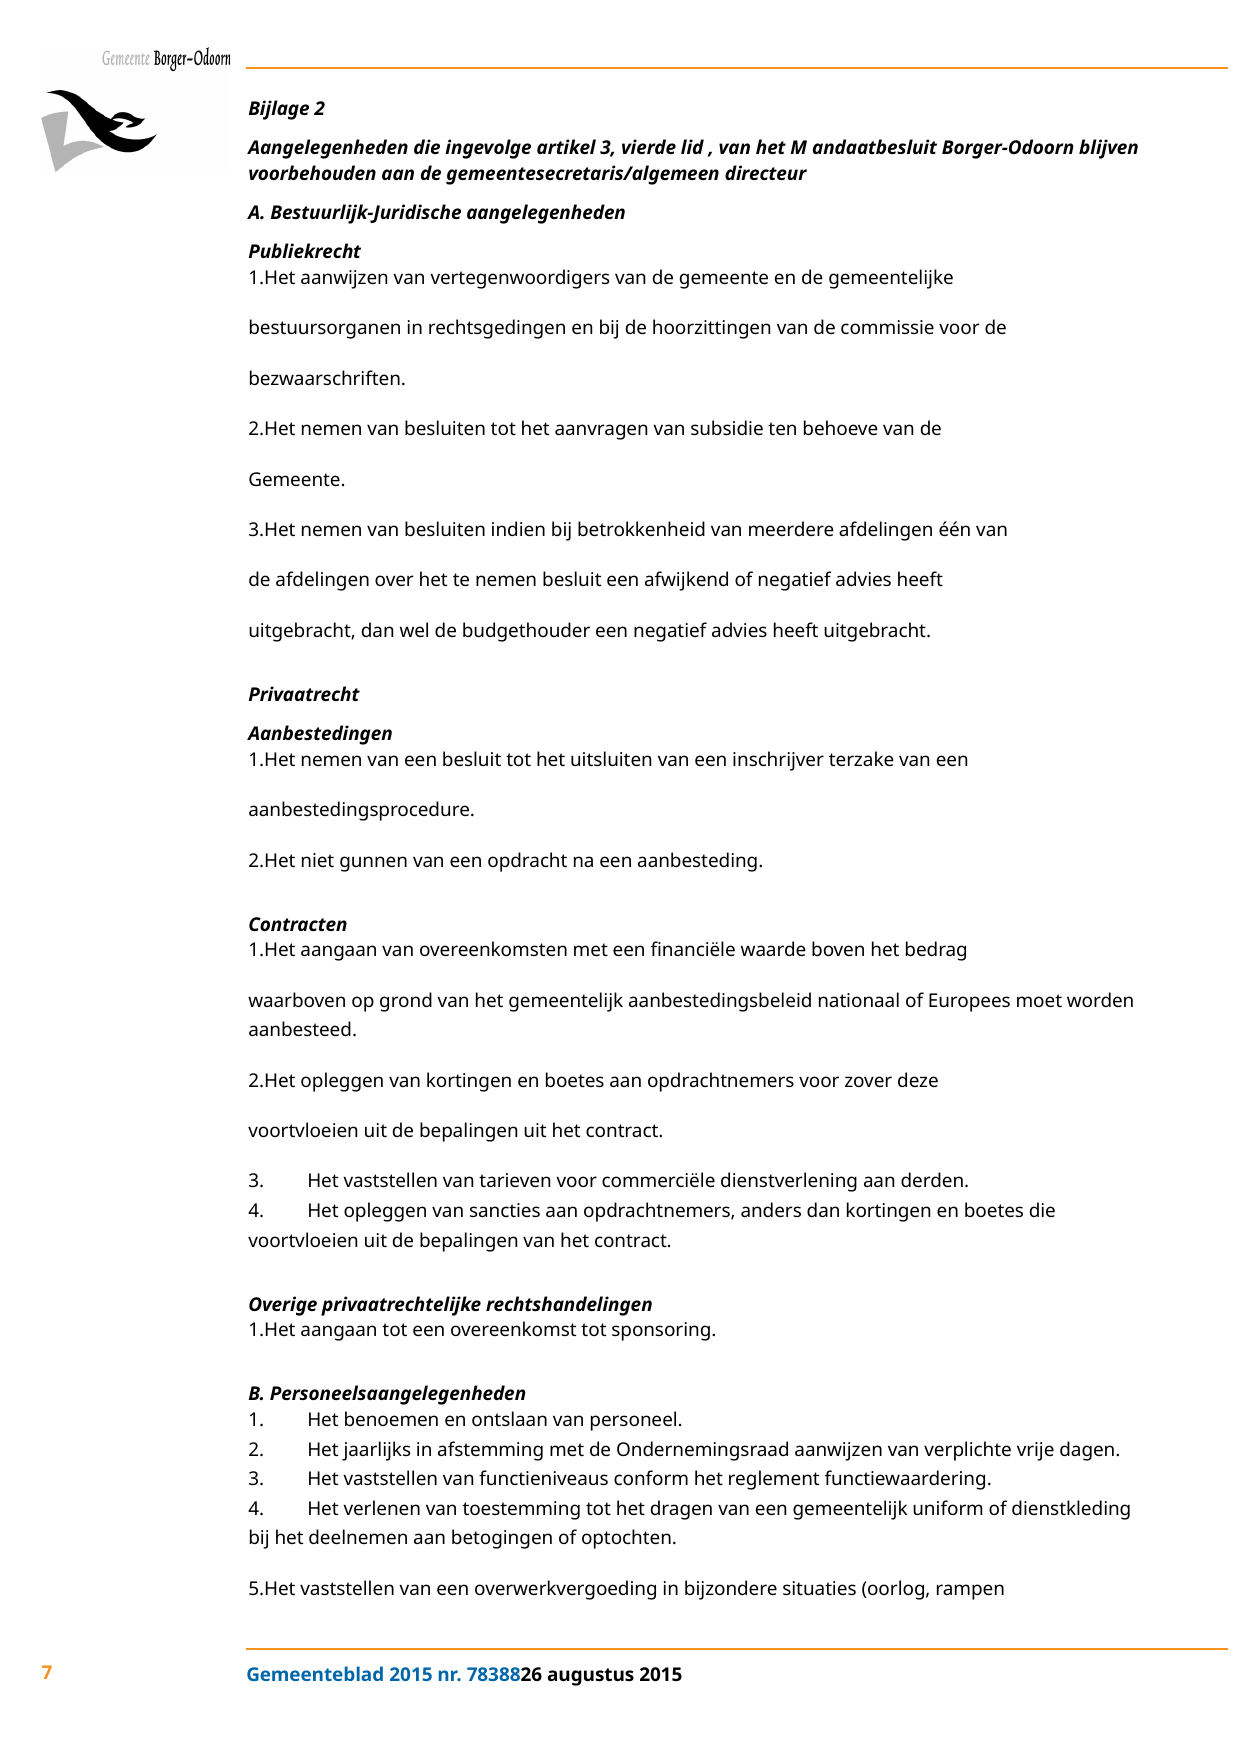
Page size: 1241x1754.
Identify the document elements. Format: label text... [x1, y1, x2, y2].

text Gemeente. [248, 466, 1152, 491]
text 2.Het nemen van besluiten tot het aanvragen van subsidie ten behoeve van de [248, 415, 1152, 441]
list Het jaarlijks in afstemming met de Ondernemingsraad aanwijzen van verplichte vrije dagen. [248, 1436, 1152, 1462]
text 1.Het nemen van een besluit tot het uitsluiten van een inschrijver terzake van een [248, 746, 1152, 772]
text 2.Het opleggen van kortingen en boetes aan opdrachtnemers voor zover deze [248, 1067, 1152, 1093]
text Contracten [248, 911, 1152, 936]
text 1.Het aangaan tot een overeenkomst tot sponsoring. [248, 1317, 1152, 1342]
text Aangelegenheden die ingevolge artikel 3, vierde lid , van het M andaatbesluit Borger-Odoorn blijven voorbehouden aan de gemeentesecretaris/algemeen directeur [248, 134, 1152, 186]
list Het vaststellen van tarieven voor commerciële dienstverlening aan derden. [248, 1168, 1152, 1193]
text de afdelingen over het te nemen besluit een afwijkend of negatief advies heeft [248, 567, 1152, 592]
text 1.Het aangaan van overeenkomsten met een financiële waarde boven het bedrag [248, 936, 1152, 962]
text bezwaarschriften. [248, 365, 1152, 391]
text Publiekrecht [248, 238, 1152, 264]
text A. Bestuurlijk-Juridische aangelegenheden [248, 199, 1152, 225]
list Het vaststellen van functieniveaus conform het reglement functiewaardering. [248, 1465, 1152, 1491]
text bij het deelnemen aan betogingen of optochten. [248, 1524, 1152, 1550]
text Overige privaatrechtelijke rechtshandelingen [248, 1291, 1152, 1317]
text 3.Het nemen van besluiten indien bij betrokkenheid van meerdere afdelingen één van [248, 516, 1152, 542]
list Het opleggen van sancties aan opdrachtnemers, anders dan kortingen en boetes die [248, 1197, 1152, 1223]
text voortvloeien uit de bepalingen uit het contract. [248, 1117, 1152, 1143]
list Het benoemen en ontslaan van personeel. [248, 1406, 1152, 1432]
text uitgebracht, dan wel de budgethouder een negatief advies heeft uitgebracht. [248, 617, 1152, 643]
list Het verlenen van toestemming tot het dragen van een gemeentelijk uniform of dienstkleding [248, 1495, 1152, 1521]
text 2.Het niet gunnen van een opdracht na een aanbesteding. [248, 847, 1152, 872]
text bestuursorganen in rechtsgedingen en bij de hoorzittingen van de commissie voor de [248, 314, 1152, 340]
text Bijlage 2 [248, 95, 1152, 121]
text waarboven op grond van het gemeentelijk aanbestedingsbeleid nationaal of Europees moet worden aanbesteed. [248, 987, 1152, 1042]
text Privaatrecht [248, 681, 1152, 707]
text Aanbestedingen [248, 720, 1152, 746]
text aanbestedingsprocedure. [248, 796, 1152, 822]
picture [41, 47, 231, 172]
text 5.Het vaststellen van een overwerkvergoeding in bijzondere situaties (oorlog, rampen [248, 1575, 1152, 1601]
text 1.Het aanwijzen van vertegenwoordigers van de gemeente en de gemeentelijke [248, 264, 1152, 290]
text voortvloeien uit de bepalingen van het contract. [248, 1227, 1152, 1253]
text B. Personeelsaangelegenheden [248, 1381, 1152, 1406]
